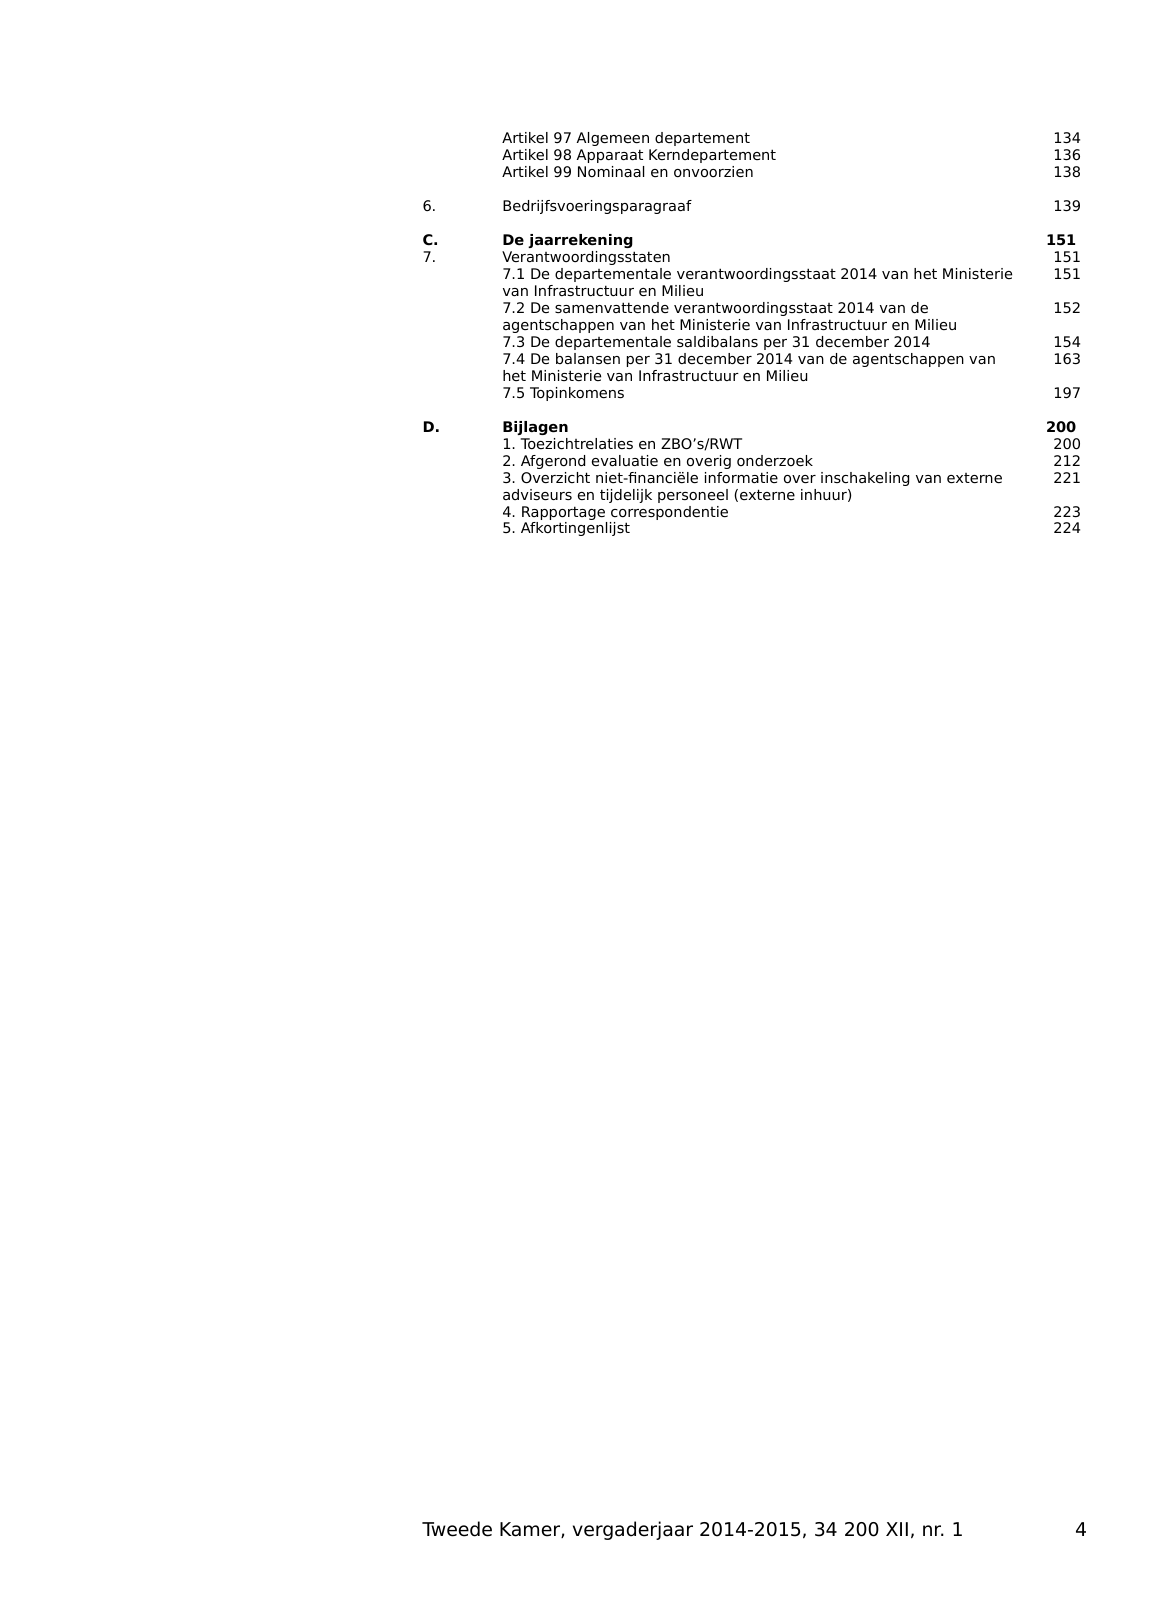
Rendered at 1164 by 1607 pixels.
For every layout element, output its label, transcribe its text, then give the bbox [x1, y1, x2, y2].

table_cell [422, 402, 496, 418]
table_cell 7.5 Topinkomens [496, 385, 1028, 402]
table_cell [422, 453, 496, 469]
table_cell [422, 215, 496, 232]
table_cell 224 [1028, 520, 1087, 537]
table_cell [422, 266, 496, 300]
table_cell 134 [1028, 130, 1087, 147]
table_cell [422, 504, 496, 520]
table_cell 2. Afgerond evaluatie en overig onderzoek [496, 453, 1028, 469]
table_cell 200 [1028, 436, 1087, 452]
table_cell [422, 164, 496, 181]
table_cell Artikel 97 Algemeen departement [496, 130, 1028, 147]
table_cell 223 [1028, 504, 1087, 520]
table_cell Bedrijfsvoeringsparagraaf [496, 198, 1028, 215]
table_cell [422, 385, 496, 402]
table_cell 221 [1028, 470, 1087, 503]
table_cell 139 [1028, 198, 1087, 215]
table_cell 1. Toezichtrelaties en ZBO’s/RWT [496, 436, 1028, 452]
table_cell [496, 402, 1028, 418]
table_cell [1028, 181, 1087, 198]
table_cell 151 [1028, 232, 1087, 249]
table_cell 212 [1028, 453, 1087, 469]
table_cell De jaarrekening [496, 232, 1028, 249]
table_cell 6. [422, 198, 496, 215]
table_cell 7.3 De departementale saldibalans per 31 december 2014 [496, 334, 1028, 351]
table_cell Bijlagen [496, 419, 1028, 436]
table_cell 5. Afkortingenlijst [496, 520, 1028, 537]
table_cell [422, 300, 496, 334]
table_cell [422, 181, 496, 198]
table_cell [1028, 215, 1087, 232]
table_cell [422, 130, 496, 147]
table_cell 151 [1028, 266, 1087, 300]
table_cell 138 [1028, 164, 1087, 181]
table_cell [422, 436, 496, 452]
table_cell 7.1 De departementale verantwoordingsstaat 2014 van het Ministerie van Infrastructuur en Milieu [496, 266, 1028, 300]
table_cell [422, 470, 496, 503]
table_cell 7.2 De samenvattende verantwoordingsstaat 2014 van de agentschappen van het Ministerie van Infrastructuur en Milieu [496, 300, 1028, 334]
table_cell [422, 147, 496, 164]
table_cell D. [422, 419, 496, 436]
table_cell 136 [1028, 147, 1087, 164]
table_cell [422, 351, 496, 384]
table_cell 7. [422, 249, 496, 266]
table_cell 152 [1028, 300, 1087, 334]
table_cell 7.4 De balansen per 31 december 2014 van de agentschappen van het Ministerie van Infrastructuur en Milieu [496, 351, 1028, 384]
table_cell [496, 215, 1028, 232]
table_cell Verantwoordingsstaten [496, 249, 1028, 266]
table_cell 200 [1028, 419, 1087, 436]
table_cell [1028, 402, 1087, 418]
table_cell 163 [1028, 351, 1087, 384]
table_cell C. [422, 232, 496, 249]
table_cell 3. Overzicht niet-financiële informatie over inschakeling van externe adviseurs en tijdelijk personeel (externe inhuur) [496, 470, 1028, 503]
table_cell 154 [1028, 334, 1087, 351]
table_cell 197 [1028, 385, 1087, 402]
table_cell 151 [1028, 249, 1087, 266]
table_cell [422, 520, 496, 537]
table_cell Artikel 99 Nominaal en onvoorzien [496, 164, 1028, 181]
table_cell 4. Rapportage correspondentie [496, 504, 1028, 520]
table_cell [496, 181, 1028, 198]
table_cell [422, 334, 496, 351]
table_cell Artikel 98 Apparaat Kerndepartement [496, 147, 1028, 164]
